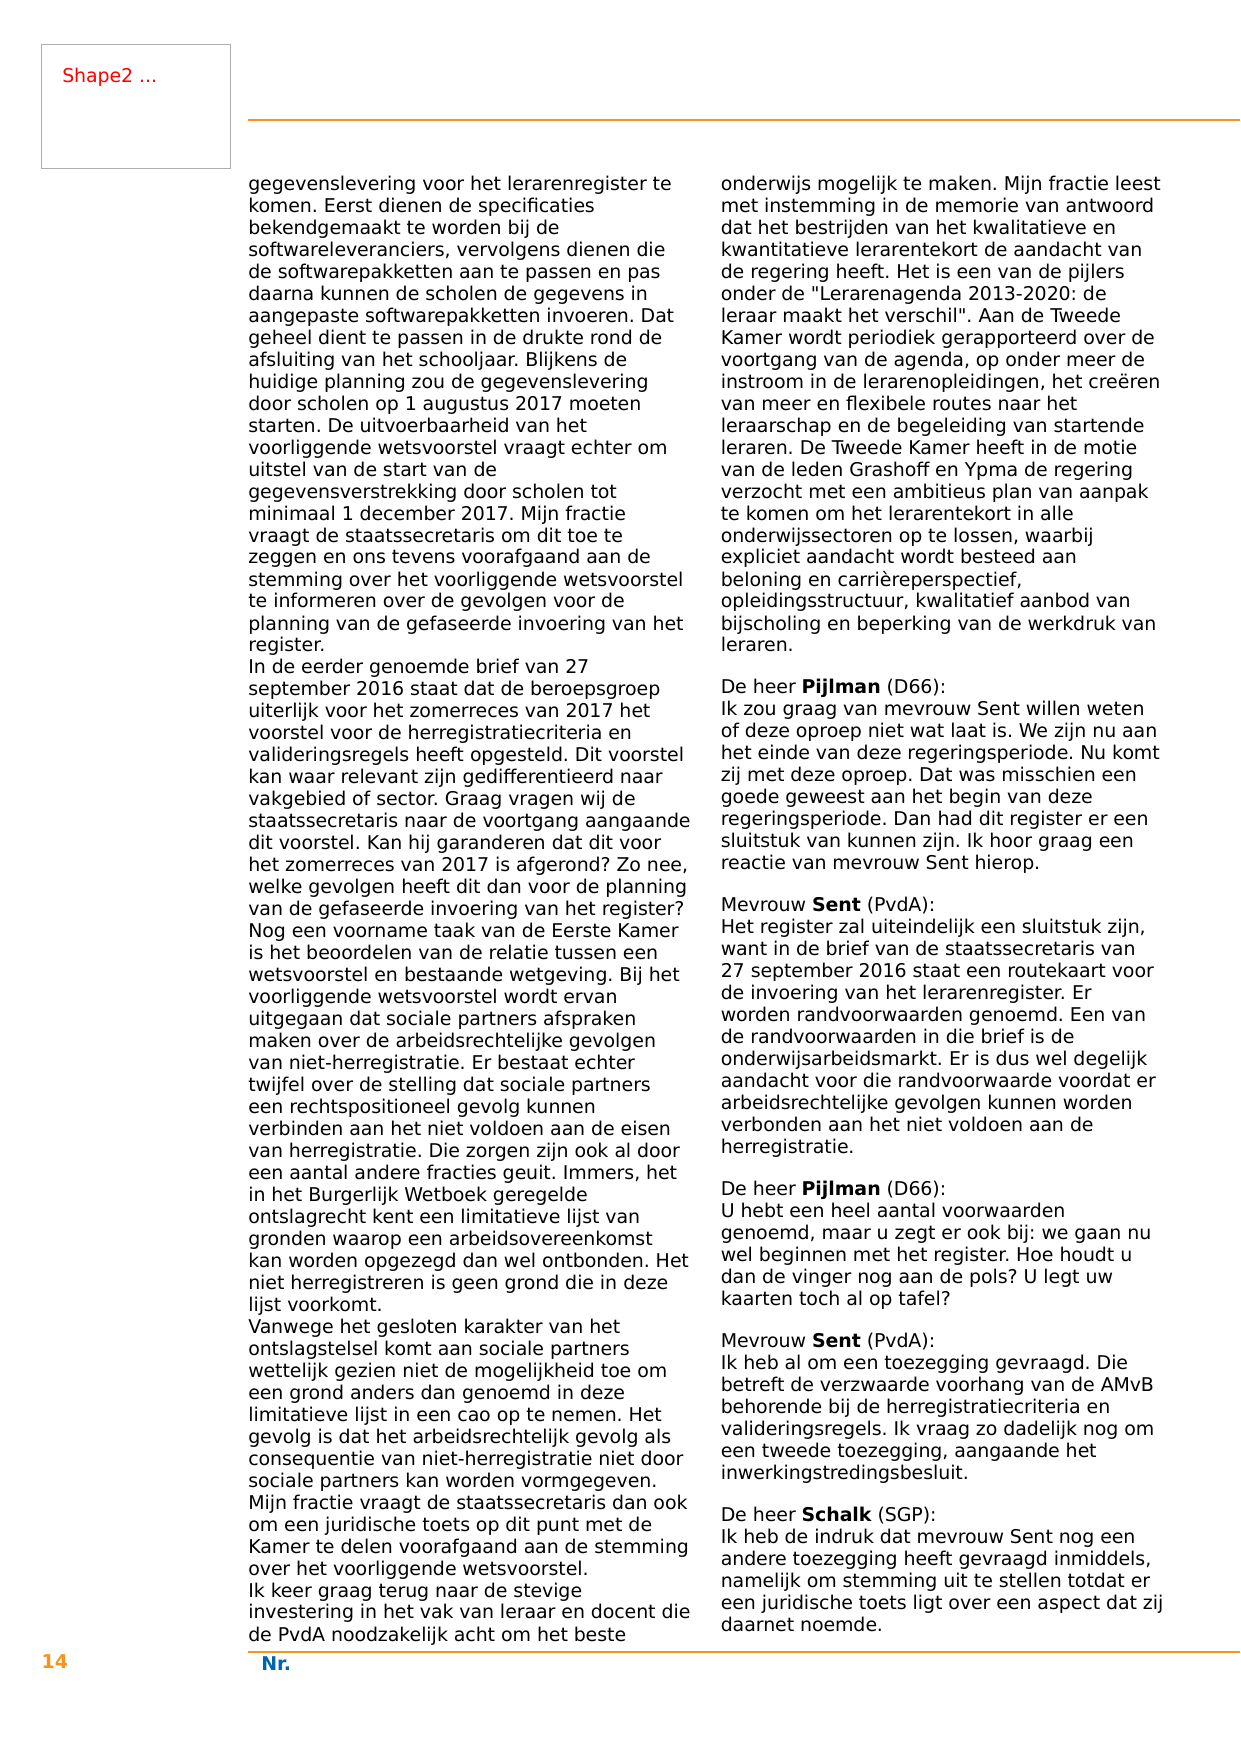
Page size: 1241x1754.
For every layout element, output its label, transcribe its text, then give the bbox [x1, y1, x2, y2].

text U hebt een heel aantal voorwaarden genoemd, maar u zegt er ook bij: we gaan nu wel beginnen met het register. Hoe houdt u dan de vinger nog aan de pols? U legt uw kaarten toch al op tafel? [721, 1200, 1163, 1310]
text De heer Pijlman (D66): [721, 1178, 1163, 1200]
text Nog een voorname taak van de Eerste Kamer is het beoordelen van de relatie tussen een wetsvoorstel en bestaande wetgeving. Bij het voorliggende wetsvoorstel wordt ervan uitgegaan dat sociale partners afspraken maken over de arbeidsrechtelijke gevolgen van niet-herregistratie. Er bestaat echter twijfel over de stelling dat sociale partners een rechtspositioneel gevolg kunnen verbinden aan het niet voldoen aan de eisen van herregistratie. Die zorgen zijn ook al door een aantal andere fracties geuit. Immers, het in het Burgerlijk Wetboek geregelde ontslagrecht kent een limitatieve lijst van gronden waarop een arbeidsovereenkomst kan worden opgezegd dan wel ontbonden. Het niet herregistreren is geen grond die in deze lijst voorkomt. [248, 920, 691, 1316]
text Het register zal uiteindelijk een sluitstuk zijn, want in de brief van de staatssecretaris van 27 september 2016 staat een routekaart voor de invoering van het lerarenregister. Er worden randvoorwaarden genoemd. Een van de randvoorwaarden in die brief is de onderwijsarbeidsmarkt. Er is dus wel degelijk aandacht voor die randvoorwaarde voordat er arbeidsrechtelijke gevolgen kunnen worden verbonden aan het niet voldoen aan de herregistratie. [721, 916, 1163, 1158]
text Vanwege het gesloten karakter van het ontslagstelsel komt aan sociale partners wettelijk gezien niet de mogelijkheid toe om een grond anders dan genoemd in deze limitatieve lijst in een cao op te nemen. Het gevolg is dat het arbeidsrechtelijk gevolg als consequentie van niet-herregistratie niet door sociale partners kan worden vormgegeven. Mijn fractie vraagt de staatssecretaris dan ook om een juridische toets op dit punt met de Kamer te delen voorafgaand aan de stemming over het voorliggende wetsvoorstel. [248, 1316, 691, 1579]
text Ik keer graag terug naar de stevige investering in het vak van leraar en docent die de PvdA noodzakelijk acht om het beste [248, 1579, 691, 1645]
text Ik heb al om een toezegging gevraagd. Die betreft de verzwaarde voorhang van de AMvB behorende bij de herregistratiecriteria en valideringsregels. Ik vraag zo dadelijk nog om een tweede toezegging, aangaande het inwerkingstredingsbesluit. [721, 1352, 1163, 1484]
text De heer Pijlman (D66): [721, 676, 1163, 698]
text Mevrouw Sent (PvdA): [721, 894, 1163, 916]
text Mevrouw Sent (PvdA): [721, 1330, 1163, 1352]
text De heer Schalk (SGP): [721, 1504, 1163, 1526]
text In de eerder genoemde brief van 27 september 2016 staat dat de beroepsgroep uiterlijk voor het zomerreces van 2017 het voorstel voor de herregistratiecriteria en valideringsregels heeft opgesteld. Dit voorstel kan waar relevant zijn gedifferentieerd naar vakgebied of sector. Graag vragen wij de staatssecretaris naar de voortgang aangaande dit voorstel. Kan hij garanderen dat dit voor het zomerreces van 2017 is afgerond? Zo nee, welke gevolgen heeft dit dan voor de planning van de gefaseerde invoering van het register? [248, 656, 691, 920]
text gegevenslevering voor het lerarenregister te komen. Eerst dienen de specificaties bekendgemaakt te worden bij de softwareleveranciers, vervolgens dienen die de softwarepakketten aan te passen en pas daarna kunnen de scholen de gegevens in aangepaste softwarepakketten invoeren. Dat geheel dient te passen in de drukte rond de afsluiting van het schooljaar. Blijkens de huidige planning zou de gegevenslevering door scholen op 1 augustus 2017 moeten starten. De uitvoerbaarheid van het voorliggende wetsvoorstel vraagt echter om uitstel van de start van de gegevensverstrekking door scholen tot minimaal 1 december 2017. Mijn fractie vraagt de staatssecretaris om dit toe te zeggen en ons tevens voorafgaand aan de stemming over het voorliggende wetsvoorstel te informeren over de gevolgen voor de planning van de gefaseerde invoering van het register. [248, 173, 691, 656]
text Ik zou graag van mevrouw Sent willen weten of deze oproep niet wat laat is. We zijn nu aan het einde van deze regeringsperiode. Nu komt zij met deze oproep. Dat was misschien een goede geweest aan het begin van deze regeringsperiode. Dan had dit register er een sluitstuk van kunnen zijn. Ik hoor graag een reactie van mevrouw Sent hierop. [721, 698, 1163, 874]
text onderwijs mogelijk te maken. Mijn fractie leest met instemming in de memorie van antwoord dat het bestrijden van het kwalitatieve en kwantitatieve lerarentekort de aandacht van de regering heeft. Het is een van de pijlers onder de "Lerarenagenda 2013-2020: de leraar maakt het verschil". Aan de Tweede Kamer wordt periodiek gerapporteerd over de voortgang van de agenda, op onder meer de instroom in de lerarenopleidingen, het creëren van meer en flexibele routes naar het leraarschap en de begeleiding van startende leraren. De Tweede Kamer heeft in de motie van de leden Grashoff en Ypma de regering verzocht met een ambitieus plan van aanpak te komen om het lerarentekort in alle onderwijssectoren op te lossen, waarbij expliciet aandacht wordt besteed aan beloning en carrièreperspectief, opleidingsstructuur, kwalitatief aanbod van bijscholing en beperking van de werkdruk van leraren. [721, 173, 1163, 656]
text Ik heb de indruk dat mevrouw Sent nog een andere toezegging heeft gevraagd inmiddels, namelijk om stemming uit te stellen totdat er een juridische toets ligt over een aspect dat zij daarnet noemde. [721, 1526, 1163, 1636]
